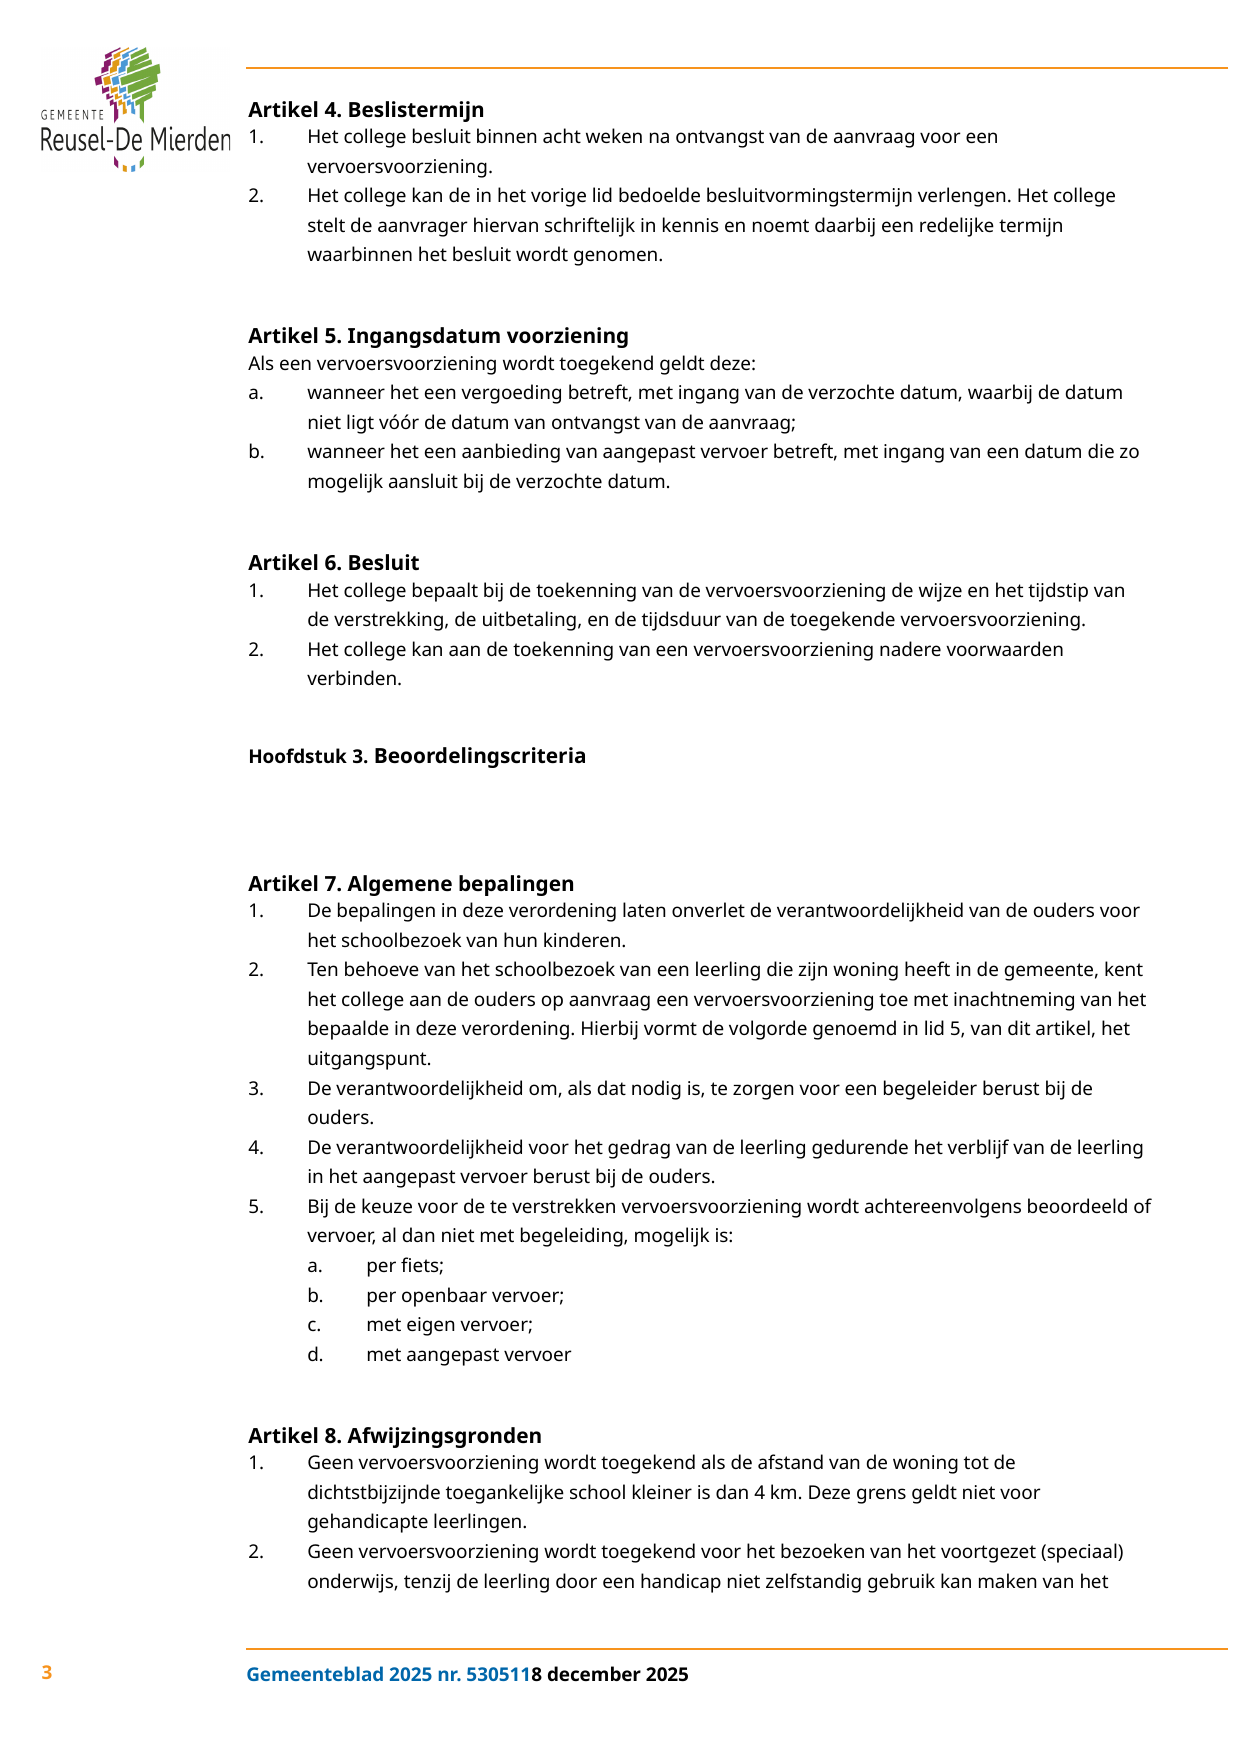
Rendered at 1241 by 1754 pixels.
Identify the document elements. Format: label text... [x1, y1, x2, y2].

list Ten behoeve van het schoolbezoek van een leerling die zijn woning heeft in de gemeente, kent het college aan de ouders op aanvraag een vervoersvoorziening toe met inachtneming van het bepaalde in deze verordening. Hierbij vormt de volgorde genoemd in lid 5, van dit artikel, het uitgangspunt. [248, 956, 1152, 1071]
text Artikel 5. Ingangsdatum voorziening [248, 322, 1152, 350]
text Artikel 8. Afwijzingsgronden [248, 1421, 1152, 1449]
list De verantwoordelijkheid om, als dat nodig is, te zorgen voor een begeleider berust bij de ouders. [248, 1075, 1152, 1130]
text Artikel 6. Besluit [248, 548, 1152, 577]
list Het college kan de in het vorige lid bedoelde besluitvormingstermijn verlengen. Het college stelt de aanvrager hiervan schriftelijk in kennis en noemt daarbij een redelijke termijn waarbinnen het besluit wordt genomen. [248, 182, 1152, 267]
picture [41, 47, 231, 172]
list wanneer het een vergoeding betreft, met ingang van de verzochte datum, waarbij de datum niet ligt vóór de datum van ontvangst van de aanvraag; [248, 379, 1152, 435]
list per fiets; [307, 1252, 1152, 1278]
list Bij de keuze voor de te verstrekken vervoersvoorziening wordt achtereenvolgens beoordeeld of vervoer, al dan niet met begeleiding, mogelijk is: [248, 1193, 1152, 1248]
list Het college bepaalt bij de toekenning van de vervoersvoorziening de wijze en het tijdstip van de verstrekking, de uitbetaling, en de tijdsduur van de toegekende vervoersvoorziening. [248, 577, 1152, 632]
list Het college kan aan de toekenning van een vervoersvoorziening nadere voorwaarden verbinden. [248, 636, 1152, 691]
text Als een vervoersvoorziening wordt toegekend geldt deze: [248, 350, 1152, 376]
list met aangepast vervoer [307, 1341, 1152, 1367]
list Het college besluit binnen acht weken na ontvangst van de aanvraag voor een vervoersvoorziening. [248, 123, 1152, 178]
text Hoofdstuk 3. Beoordelingscriteria [248, 741, 1152, 769]
list Geen vervoersvoorziening wordt toegekend voor het bezoeken van het voortgezet (speciaal) onderwijs, tenzij de leerling door een handicap niet zelfstandig gebruik kan maken van het [248, 1538, 1152, 1593]
list per openbaar vervoer; [307, 1282, 1152, 1308]
list met eigen vervoer; [307, 1311, 1152, 1337]
text Artikel 7. Algemene bepalingen [248, 869, 1152, 897]
list wanneer het een aanbieding van aangepast vervoer betreft, met ingang van een datum die zo mogelijk aansluit bij de verzochte datum. [248, 439, 1152, 494]
list De bepalingen in deze verordening laten onverlet de verantwoordelijkheid van de ouders voor het schoolbezoek van hun kinderen. [248, 897, 1152, 953]
text Artikel 4. Beslistermijn [248, 95, 1152, 123]
list De verantwoordelijkheid voor het gedrag van de leerling gedurende het verblijf van de leerling in het aangepast vervoer berust bij de ouders. [248, 1134, 1152, 1189]
list Geen vervoersvoorziening wordt toegekend als de afstand van de woning tot de dichtstbijzijnde toegankelijke school kleiner is dan 4 km. Deze grens geldt niet voor gehandicapte leerlingen. [248, 1449, 1152, 1534]
